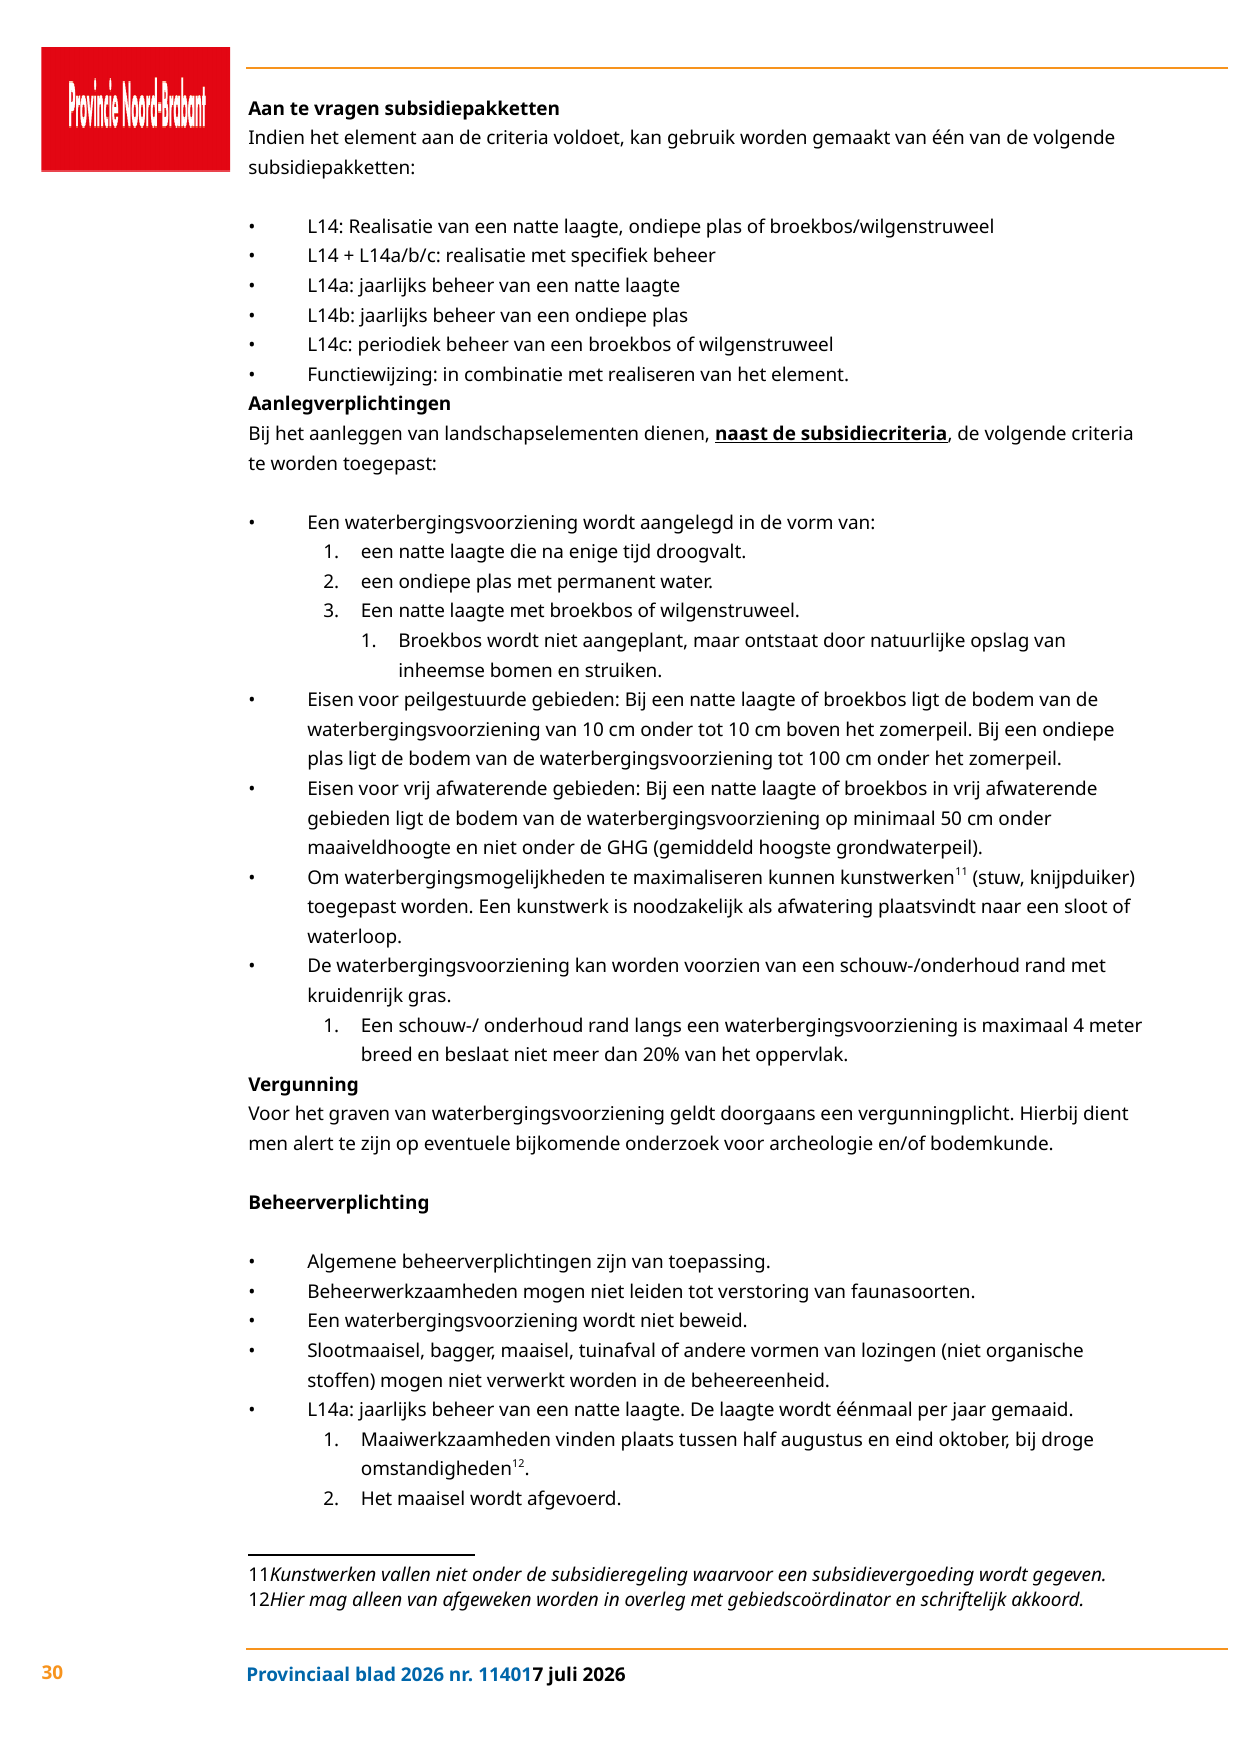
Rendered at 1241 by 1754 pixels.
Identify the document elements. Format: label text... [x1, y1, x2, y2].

list L14 + L14a/b/c: realisatie met specifiek beheer [248, 243, 1152, 268]
picture [41, 47, 231, 172]
text Indien het element aan de criteria voldoet, kan gebruik worden gemaakt van één van de volgende subsidiepakketten: [248, 124, 1152, 180]
text Voor het graven van waterbergingsvoorziening geldt doorgaans een vergunningplicht. Hierbij dient men alert te zijn op eventuele bijkomende onderzoek voor archeologie en/of bodemkunde. [248, 1101, 1152, 1156]
list Om waterbergingsmogelijkheden te maximaliseren kunnen kunstwerken (stuw, knijpduiker) toegepast worden. Een kunstwerk is noodzakelijk als afwatering plaatsvindt naar een sloot of waterloop. [248, 864, 1152, 949]
list Maaiwerkzaamheden vinden plaats tussen half augustus en eind oktober, bij droge omstandigheden. [323, 1426, 1152, 1481]
list Beheerwerkzaamheden mogen niet leiden tot verstoring van faunasoorten. [248, 1278, 1152, 1304]
list De waterbergingsvoorziening kan worden voorzien van een schouw-/onderhoud rand met kruidenrijk gras. [248, 953, 1152, 1008]
list Hier mag alleen van afgeweken worden in overleg met gebiedscoördinator en schriftelijk akkoord. [248, 1586, 1152, 1612]
list Een waterbergingsvoorziening wordt aangelegd in de vorm van: [248, 509, 1152, 535]
list Een natte laagte met broekbos of wilgenstruweel. [323, 598, 1152, 623]
list Een schouw-/ onderhoud rand langs een waterbergingsvoorziening is maximaal 4 meter breed en beslaat niet meer dan 20% van het oppervlak. [323, 1012, 1152, 1067]
text Vergunning [248, 1071, 1152, 1097]
list Broekbos wordt niet aangeplant, maar ontstaat door natuurlijke opslag van inheemse bomen en struiken. [361, 627, 1152, 683]
text Beheerverplichting [248, 1189, 1152, 1215]
list Eisen voor vrij afwaterende gebieden: Bij een natte laagte of broekbos in vrij afwaterende gebieden ligt de bodem van de waterbergingsvoorziening op minimaal 50 cm onder maaiveldhoogte en niet onder de GHG (gemiddeld hoogste grondwaterpeil). [248, 775, 1152, 860]
list Eisen voor peilgestuurde gebieden: Bij een natte laagte of broekbos ligt de bodem van de waterbergingsvoorziening van 10 cm onder tot 10 cm boven het zomerpeil. Bij een ondiepe plas ligt de bodem van de waterbergingsvoorziening tot 100 cm onder het zomerpeil. [248, 686, 1152, 771]
list L14a: jaarlijks beheer van een natte laagte. De laagte wordt éénmaal per jaar gemaaid. [248, 1396, 1152, 1422]
text Aanlegverplichtingen [248, 391, 1152, 416]
list Een waterbergingsvoorziening wordt niet beweid. [248, 1308, 1152, 1333]
list L14b: jaarlijks beheer van een ondiepe plas [248, 302, 1152, 328]
list Functiewijzing: in combinatie met realiseren van het element. [248, 361, 1152, 387]
text Bij het aanleggen van landschapselementen dienen, naast de subsidiecriteria, de volgende criteria te worden toegepast: [248, 420, 1152, 476]
list L14c: periodiek beheer van een broekbos of wilgenstruweel [248, 331, 1152, 357]
text Aan te vragen subsidiepakketten [248, 95, 1152, 121]
list een ondiepe plas met permanent water. [323, 568, 1152, 594]
list Slootmaaisel, bagger, maaisel, tuinafval of andere vormen van lozingen (niet organische stoffen) mogen niet verwerkt worden in de beheereenheid. [248, 1337, 1152, 1393]
list L14: Realisatie van een natte laagte, ondiepe plas of broekbos/wilgenstruweel [248, 213, 1152, 239]
list Het maaisel wordt afgevoerd. [323, 1485, 1152, 1511]
list Kunstwerken vallen niet onder de subsidieregeling waarvoor een subsidievergoeding wordt gegeven. [248, 1561, 1152, 1586]
list L14a: jaarlijks beheer van een natte laagte [248, 272, 1152, 298]
list een natte laagte die na enige tijd droogvalt. [323, 538, 1152, 564]
list Algemene beheerverplichtingen zijn van toepassing. [248, 1248, 1152, 1274]
